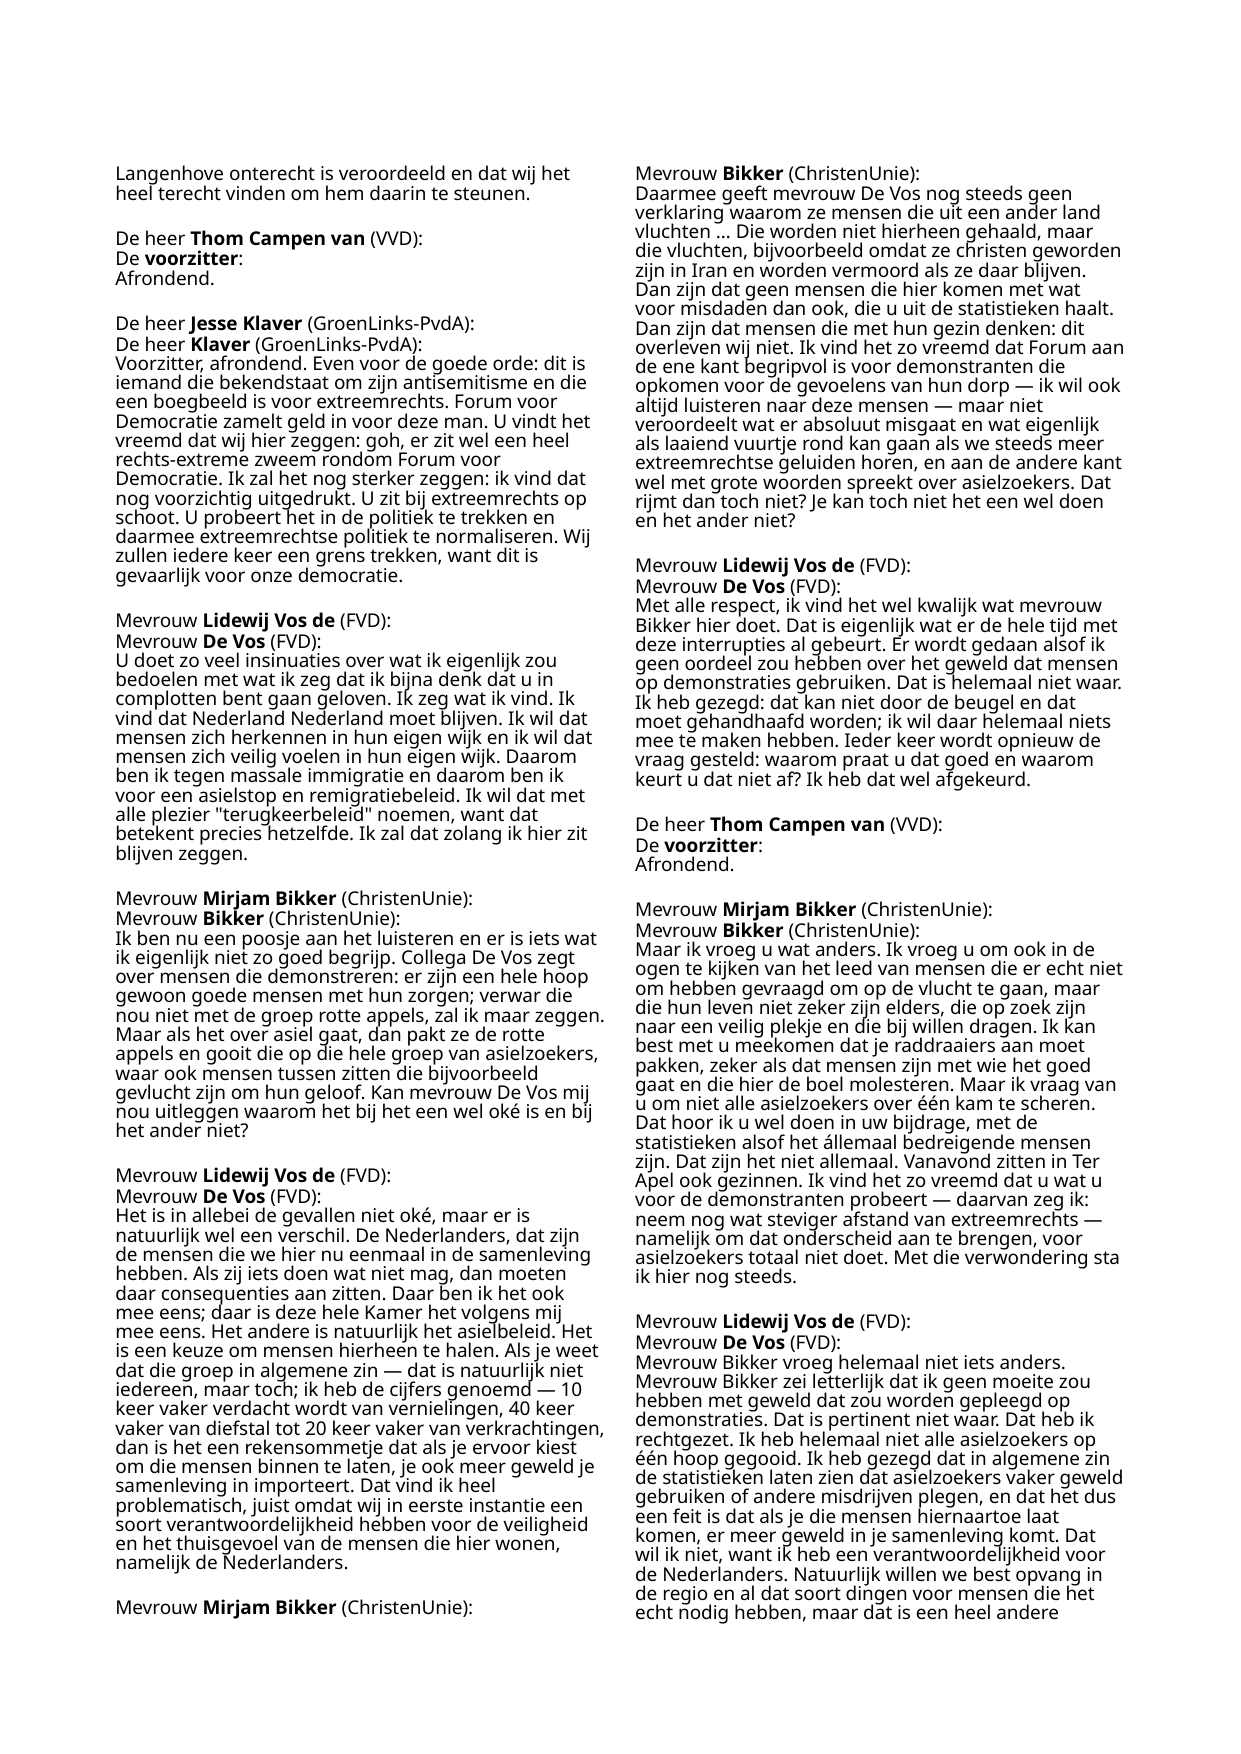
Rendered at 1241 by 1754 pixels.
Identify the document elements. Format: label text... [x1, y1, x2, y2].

text Mevrouw Lidewij Vos de (FVD): [115, 1162, 605, 1188]
text De heer Jesse Klaver (GroenLinks-PvdA): [115, 310, 605, 336]
text U doet zo veel insinuaties over wat ik eigenlijk zou bedoelen met wat ik zeg dat ik bijna denk dat u in complotten bent gaan geloven. Ik zeg wat ik vind. Ik vind dat Nederland Nederland moet blijven. Ik wil dat mensen zich herkennen in hun eigen wijk en ik wil dat mensen zich veilig voelen in hun eigen wijk. Daarom ben ik tegen massale immigratie en daarom ben ik voor een asielstop en remigratiebeleid. Ik wil dat met alle plezier "terugkeerbeleid" noemen, want dat betekent precies hetzelfde. Ik zal dat zolang ik hier zit blijven zeggen. [115, 652, 605, 864]
text Mevrouw Lidewij Vos de (FVD): [115, 607, 605, 633]
text Het is in allebei de gevallen niet oké, maar er is natuurlijk wel een verschil. De Nederlanders, dat zijn de mensen die we hier nu eenmaal in de samenleving hebben. Als zij iets doen wat niet mag, dan moeten daar consequenties aan zitten. Daar ben ik het ook mee eens; daar is deze hele Kamer het volgens mij mee eens. Het andere is natuurlijk het asielbeleid. Het is een keuze om mensen hierheen te halen. Als je weet dat die groep in algemene zin — dat is natuurlijk niet iedereen, maar toch; ik heb de cijfers genoemd — 10 keer vaker verdacht wordt van vernielingen, 40 keer vaker van diefstal tot 20 keer vaker van verkrachtingen, dan is het een rekensommetje dat als je ervoor kiest om die mensen binnen te laten, je ook meer geweld je samenleving in importeert. Dat vind ik heel problematisch, juist omdat wij in eerste instantie een soort verantwoordelijkheid hebben voor de veiligheid en het thuisgevoel van de mensen die hier wonen, namelijk de Nederlanders. [115, 1207, 605, 1574]
text Langenhove onterecht is veroordeeld en dat wij het heel terecht vinden om hem daarin te steunen. [115, 165, 605, 204]
text De heer Klaver (GroenLinks-PvdA): [115, 336, 605, 355]
text Mevrouw Mirjam Bikker (ChristenUnie): [115, 885, 605, 910]
text Afrondend. [115, 270, 605, 289]
text De voorzitter: [115, 250, 605, 270]
text Mevrouw Mirjam Bikker (ChristenUnie): [635, 896, 1125, 922]
text Mevrouw Lidewij Vos de (FVD): [635, 1309, 1125, 1334]
text Mevrouw De Vos (FVD): [635, 578, 1125, 597]
text Ik ben nu een poosje aan het luisteren en er is iets wat ik eigenlijk niet zo goed begrijp. Collega De Vos zegt over mensen die demonstreren: er zijn een hele hoop gewoon goede mensen met hun zorgen; verwar die nou niet met de groep rotte appels, zal ik maar zeggen. Maar als het over asiel gaat, dan pakt ze de rotte appels en gooit die op die hele groep van asielzoekers, waar ook mensen tussen zitten die bijvoorbeeld gevlucht zijn om hun geloof. Kan mevrouw De Vos mij nou uitleggen waarom het bij het een wel oké is en bij het ander niet? [115, 930, 605, 1142]
text De heer Thom Campen van (VVD): [115, 225, 605, 250]
text De voorzitter: [635, 837, 1125, 856]
text De heer Thom Campen van (VVD): [635, 811, 1125, 837]
text Met alle respect, ik vind het wel kwalijk wat mevrouw Bikker hier doet. Dat is eigenlijk wat er de hele tijd met deze interrupties al gebeurt. Er wordt gedaan alsof ik geen oordeel zou hebben over het geweld dat mensen op demonstraties gebruiken. Dat is helemaal niet waar. Ik heb gezegd: dat kan niet door de beugel en dat moet gehandhaafd worden; ik wil daar helemaal niets mee te maken hebben. Ieder keer wordt opnieuw de vraag gesteld: waarom praat u dat goed en waarom keurt u dat niet af? Ik heb dat wel afgekeurd. [635, 597, 1125, 790]
text Maar ik vroeg u wat anders. Ik vroeg u om ook in de ogen te kijken van het leed van mensen die er echt niet om hebben gevraagd om op de vlucht te gaan, maar die hun leven niet zeker zijn elders, die op zoek zijn naar een veilig plekje en die bij willen dragen. Ik kan best met u meekomen dat je raddraaiers aan moet pakken, zeker als dat mensen zijn met wie het goed gaat en die hier de boel molesteren. Maar ik vraag van u om niet alle asielzoekers over één kam te scheren. Dat hoor ik u wel doen in uw bijdrage, met de statistieken alsof het állemaal bedreigende mensen zijn. Dat zijn het niet allemaal. Vanavond zitten in Ter Apel ook gezinnen. Ik vind het zo vreemd dat u wat u voor de demonstranten probeert — daarvan zeg ik: neem nog wat steviger afstand van extreemrechts — namelijk om dat onderscheid aan te brengen, voor asielzoekers totaal niet doet. Met die verwondering sta ik hier nog steeds. [635, 941, 1125, 1288]
text Mevrouw Bikker (ChristenUnie): [635, 922, 1125, 941]
text Voorzitter, afrondend. Even voor de goede orde: dit is iemand die bekendstaat om zijn antisemitisme en die een boegbeeld is voor extreemrechts. Forum voor Democratie zamelt geld in voor deze man. U vindt het vreemd dat wij hier zeggen: goh, er zit wel een heel rechts-extreme zweem rondom Forum voor Democratie. Ik zal het nog sterker zeggen: ik vind dat nog voorzichtig uitgedrukt. U zit bij extreemrechts op schoot. U probeert het in de politiek te trekken en daarmee extreemrechtse politiek te normaliseren. Wij zullen iedere keer een grens trekken, want dit is gevaarlijk voor onze democratie. [115, 355, 605, 586]
text Mevrouw Mirjam Bikker (ChristenUnie): [115, 1594, 605, 1620]
text Afrondend. [635, 856, 1125, 875]
text Mevrouw Bikker (ChristenUnie): [115, 910, 605, 930]
text Mevrouw Lidewij Vos de (FVD): [635, 552, 1125, 578]
text Mevrouw De Vos (FVD): [115, 633, 605, 652]
text Mevrouw De Vos (FVD): [635, 1334, 1125, 1354]
text Mevrouw De Vos (FVD): [115, 1188, 605, 1207]
text Mevrouw Bikker (ChristenUnie): [635, 165, 1125, 184]
text Mevrouw Bikker vroeg helemaal niet iets anders. Mevrouw Bikker zei letterlijk dat ik geen moeite zou hebben met geweld dat zou worden gepleegd op demonstraties. Dat is pertinent niet waar. Dat heb ik rechtgezet. Ik heb helemaal niet alle asielzoekers op één hoop gegooid. Ik heb gezegd dat in algemene zin de statistieken laten zien dat asielzoekers vaker geweld gebruiken of andere misdrijven plegen, en dat het dus een feit is dat als je die mensen hiernaartoe laat komen, er meer geweld in je samenleving komt. Dat wil ik niet, want ik heb een verantwoordelijkheid voor de Nederlanders. Natuurlijk willen we best opvang in de regio en al dat soort dingen voor mensen die het echt nodig hebben, maar dat is een heel andere [635, 1354, 1125, 1623]
text Daarmee geeft mevrouw De Vos nog steeds geen verklaring waarom ze mensen die uit een ander land vluchten … Die worden niet hierheen gehaald, maar die vluchten, bijvoorbeeld omdat ze christen geworden zijn in Iran en worden vermoord als ze daar blijven. Dan zijn dat geen mensen die hier komen met wat voor misdaden dan ook, die u uit de statistieken haalt. Dan zijn dat mensen die met hun gezin denken: dit overleven wij niet. Ik vind het zo vreemd dat Forum aan de ene kant begripvol is voor demonstranten die opkomen voor de gevoelens van hun dorp — ik wil ook altijd luisteren naar deze mensen — maar niet veroordeelt wat er absoluut misgaat en wat eigenlijk als laaiend vuurtje rond kan gaan als we steeds meer extreemrechtse geluiden horen, en aan de andere kant wel met grote woorden spreekt over asielzoekers. Dat rijmt dan toch niet? Je kan toch niet het een wel doen en het ander niet? [635, 184, 1125, 531]
